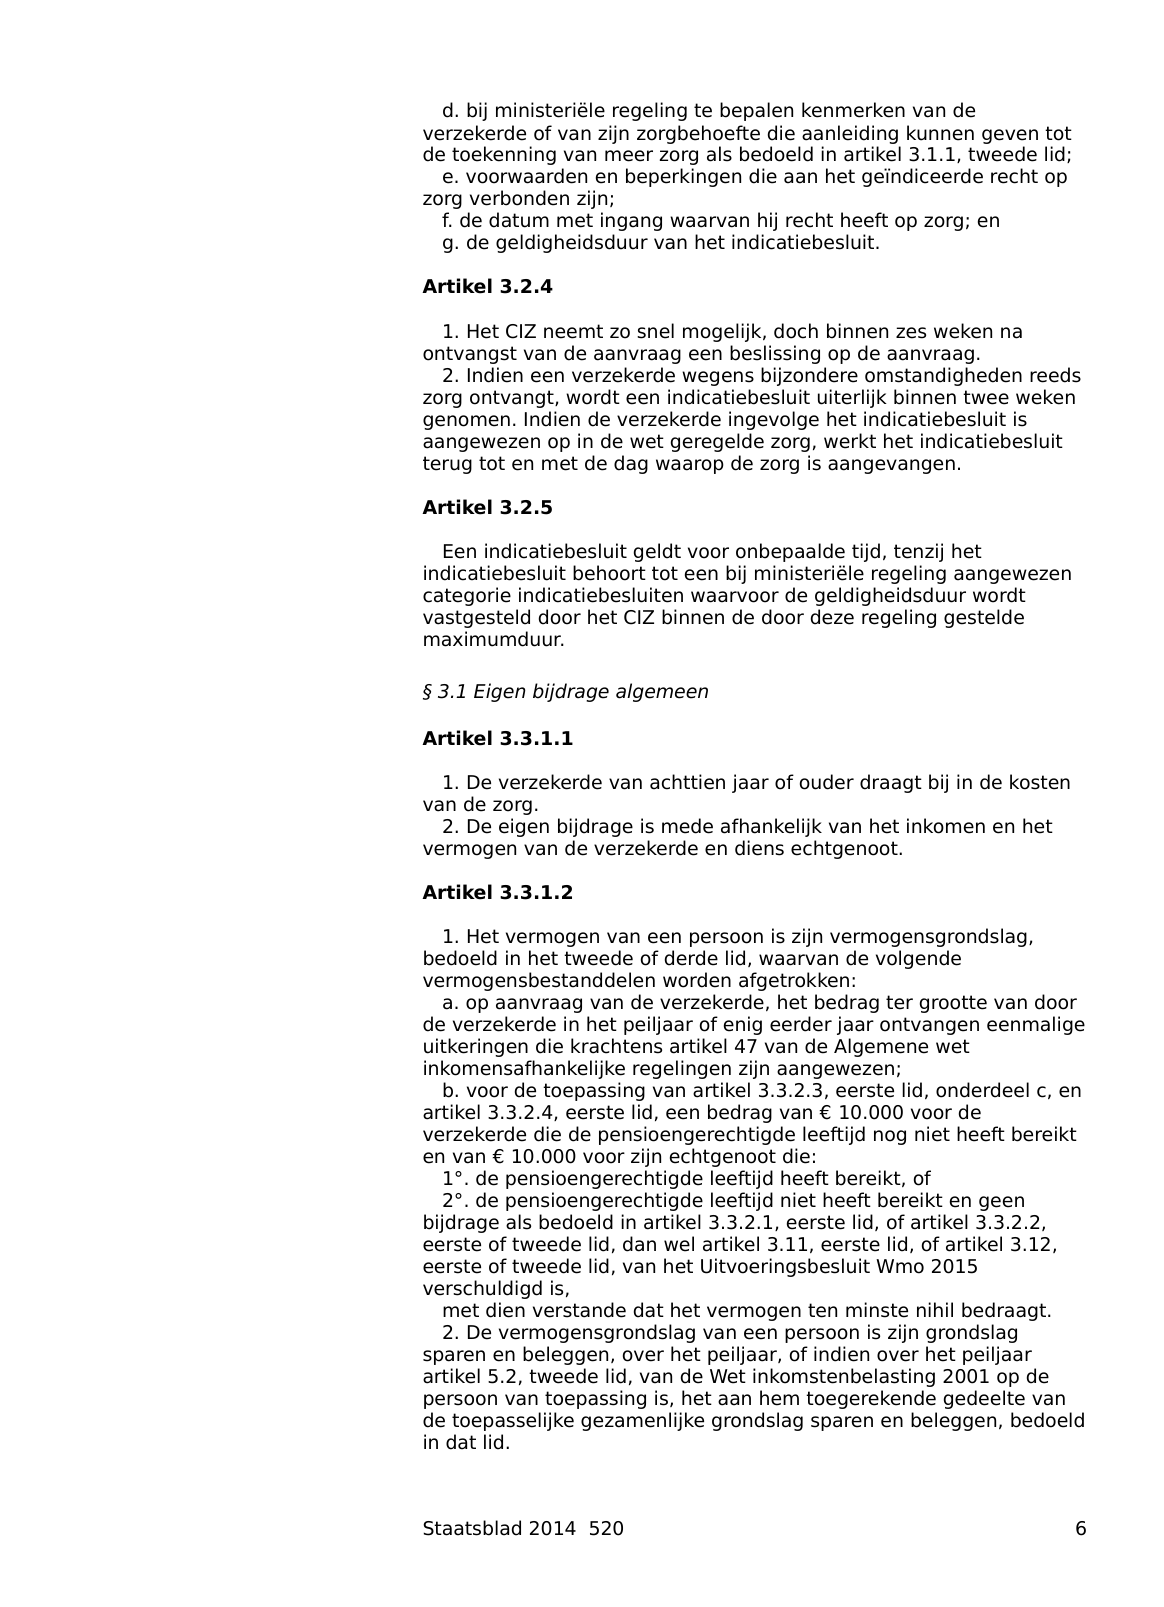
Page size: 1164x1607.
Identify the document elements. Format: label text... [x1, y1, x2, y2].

text e. voorwaarden en beperkingen die aan het geïndiceerde recht op zorg verbonden zijn; [422, 166, 1087, 210]
text 2. De eigen bijdrage is mede afhankelijk van het inkomen en het vermogen van de verzekerde en diens echtgenoot. [422, 816, 1087, 860]
text Een indicatiebesluit geldt voor onbepaalde tijd, tenzij het indicatiebesluit behoort tot een bij ministeriële regeling aangewezen categorie indicatiebesluiten waarvoor de geldigheidsduur wordt vastgesteld door het CIZ binnen de door deze regeling gestelde maximumduur. [422, 541, 1087, 651]
text 2. De vermogensgrondslag van een persoon is zijn grondslag sparen en beleggen, over het peiljaar, of indien over het peiljaar artikel 5.2, tweede lid, van de Wet inkomstenbelasting 2001 op de persoon van toepassing is, het aan hem toegerekende gedeelte van de toepasselijke gezamenlijke grondslag sparen en beleggen, bedoeld in dat lid. [422, 1322, 1087, 1454]
text b. voor de toepassing van artikel 3.3.2.3, eerste lid, onderdeel c, en artikel 3.3.2.4, eerste lid, een bedrag van € 10.000 voor de verzekerde die de pensioengerechtigde leeftijd nog niet heeft bereikt en van € 10.000 voor zijn echtgenoot die: [422, 1080, 1087, 1168]
subtitle § 3.1 Eigen bijdrage algemeen [422, 681, 1087, 703]
text a. op aanvraag van de verzekerde, het bedrag ter grootte van door de verzekerde in het peiljaar of enig eerder jaar ontvangen eenmalige uitkeringen die krachtens artikel 47 van de Algemene wet inkomensafhankelijke regelingen zijn aangewezen; [422, 992, 1087, 1080]
subtitle Artikel 3.2.5 [422, 497, 1087, 519]
text g. de geldigheidsduur van het indicatiebesluit. [422, 232, 1087, 254]
text 2. Indien een verzekerde wegens bijzondere omstandigheden reeds zorg ontvangt, wordt een indicatiebesluit uiterlijk binnen twee weken genomen. Indien de verzekerde ingevolge het indicatiebesluit is aangewezen op in de wet geregelde zorg, werkt het indicatiebesluit terug tot en met de dag waarop de zorg is aangevangen. [422, 364, 1087, 474]
text 1°. de pensioengerechtigde leeftijd heeft bereikt, of [422, 1168, 1087, 1190]
subtitle Artikel 3.2.4 [422, 276, 1087, 298]
text 1. Het CIZ neemt zo snel mogelijk, doch binnen zes weken na ontvangst van de aanvraag een beslissing op de aanvraag. [422, 321, 1087, 364]
text met dien verstande dat het vermogen ten minste nihil bedraagt. [422, 1300, 1087, 1322]
subtitle Artikel 3.3.1.2 [422, 882, 1087, 904]
text 1. De verzekerde van achttien jaar of ouder draagt bij in de kosten van de zorg. [422, 772, 1087, 816]
text 1. Het vermogen van een persoon is zijn vermogensgrondslag, bedoeld in het tweede of derde lid, waarvan de volgende vermogensbestanddelen worden afgetrokken: [422, 926, 1087, 992]
text 2°. de pensioengerechtigde leeftijd niet heeft bereikt en geen bijdrage als bedoeld in artikel 3.3.2.1, eerste lid, of artikel 3.3.2.2, eerste of tweede lid, dan wel artikel 3.11, eerste lid, of artikel 3.12, eerste of tweede lid, van het Uitvoeringsbesluit Wmo 2015 verschuldigd is, [422, 1190, 1087, 1300]
text d. bij ministeriële regeling te bepalen kenmerken van de verzekerde of van zijn zorgbehoefte die aanleiding kunnen geven tot de toekenning van meer zorg als bedoeld in artikel 3.1.1, tweede lid; [422, 100, 1087, 166]
subtitle Artikel 3.3.1.1 [422, 728, 1087, 750]
text f. de datum met ingang waarvan hij recht heeft op zorg; en [422, 210, 1087, 232]
